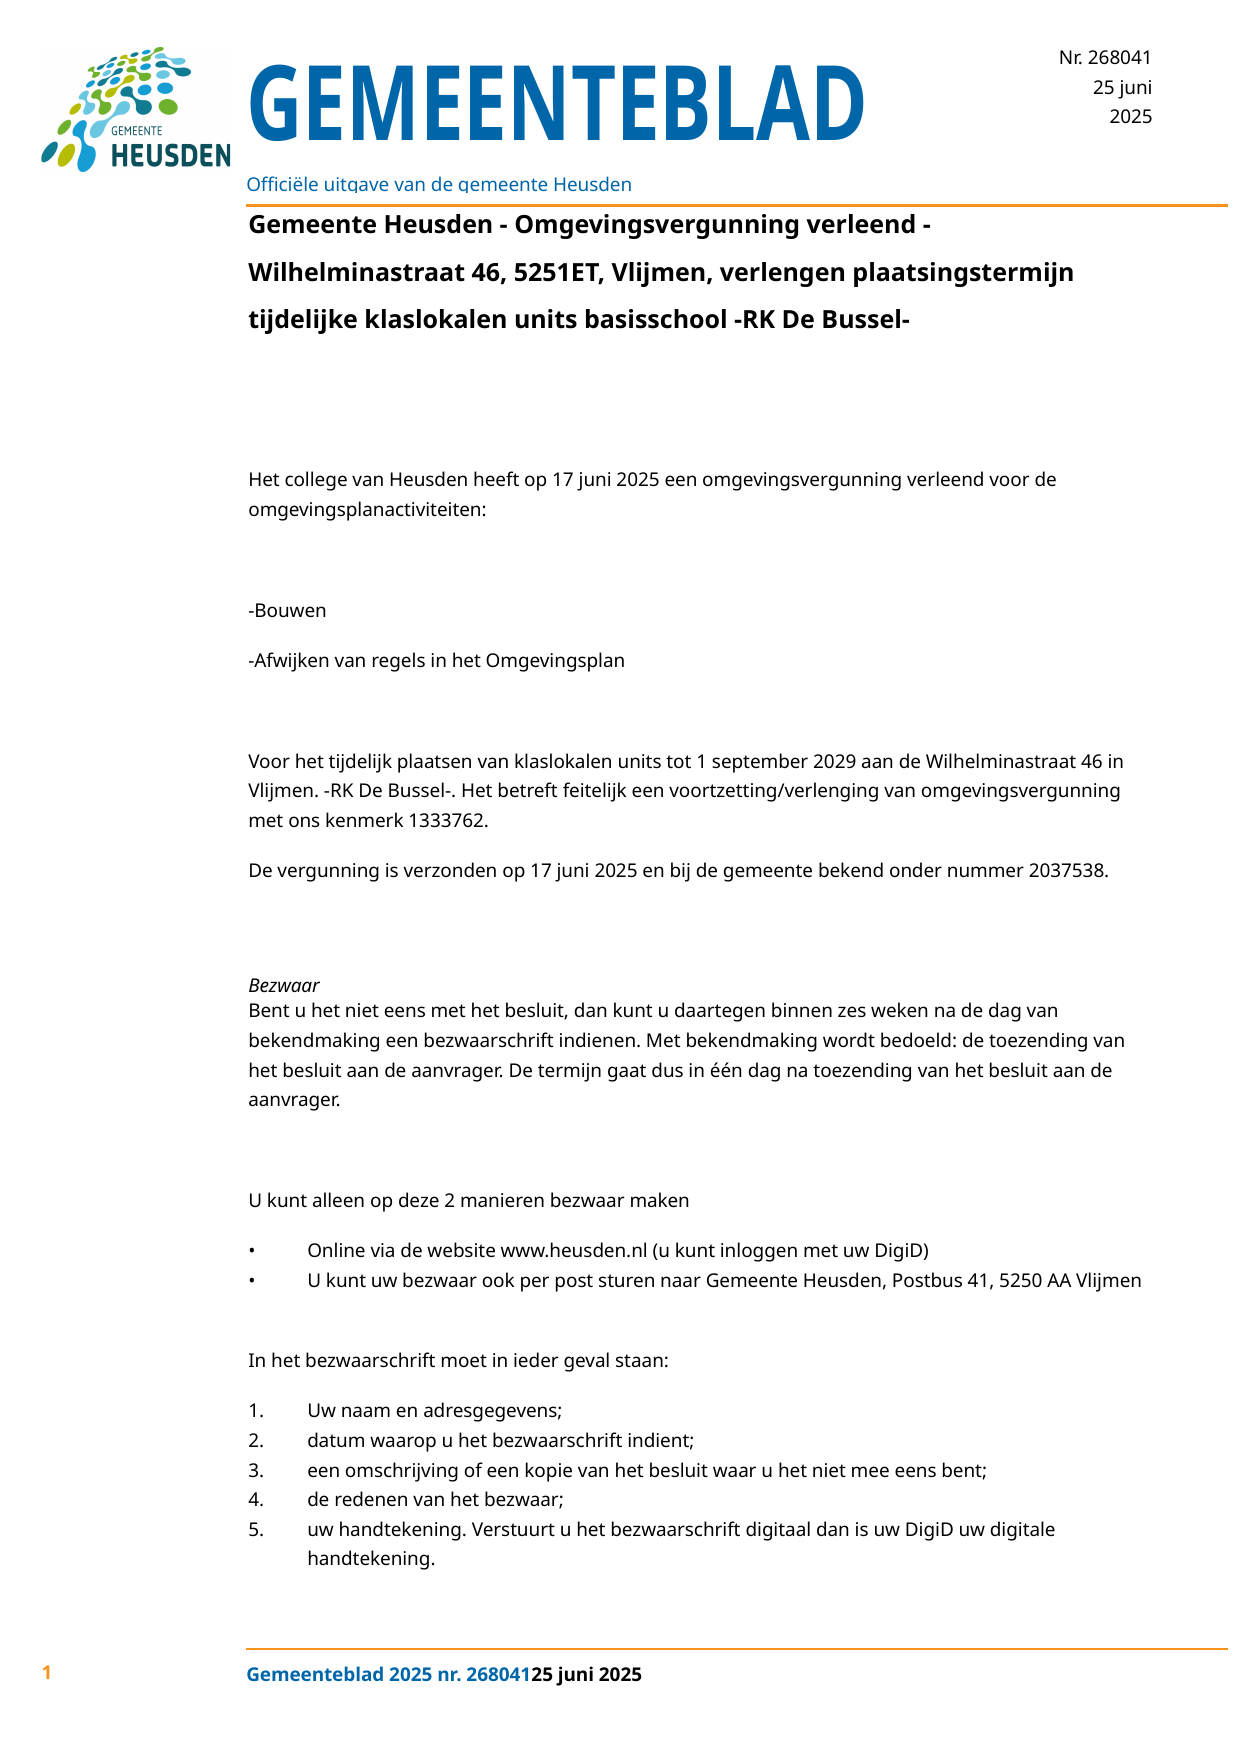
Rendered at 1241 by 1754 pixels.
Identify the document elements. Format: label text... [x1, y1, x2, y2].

text De vergunning is verzonden op 17 juni 2025 en bij de gemeente bekend onder nummer 2037538. [248, 858, 1152, 883]
list datum waarop u het bezwaarschrift indient; [248, 1427, 1152, 1453]
text In het bezwaarschrift moet in ieder geval staan: [248, 1347, 1152, 1373]
text Bezwaar [248, 972, 1152, 998]
picture [41, 47, 231, 172]
text Voor het tijdelijk plaatsen van klaslokalen units tot 1 september 2029 aan de Wilhelminastraat 46 in Vlijmen. -RK De Bussel-. Het betreft feitelijk een voortzetting/verlenging van omgevingsvergunning met ons kenmerk 1333762. [248, 748, 1152, 833]
text -Bouwen [248, 597, 1152, 622]
list U kunt uw bezwaar ook per post sturen naar Gemeente Heusden, Postbus 41, 5250 AA Vlijmen [248, 1267, 1152, 1293]
text Het college van Heusden heeft op 17 juni 2025 een omgevingsvergunning verleend voor de omgevingsplanactiviteiten: [248, 466, 1152, 522]
list uw handtekening. Verstuurt u het bezwaarschrift digitaal dan is uw DigiD uw digitale handtekening. [248, 1516, 1152, 1571]
text Bent u het niet eens met het besluit, dan kunt u daartegen binnen zes weken na de dag van bekendmaking een bezwaarschrift indienen. Met bekendmaking wordt bedoeld: de toezending van het besluit aan de aanvrager. De termijn gaat dus in één dag na toezending van het besluit aan de aanvrager. [248, 998, 1152, 1112]
text U kunt alleen op deze 2 manieren bezwaar maken [248, 1187, 1152, 1213]
list de redenen van het bezwaar; [248, 1486, 1152, 1512]
list Online via de website www.heusden.nl (u kunt inloggen met uw DigiD) [248, 1238, 1152, 1263]
list Uw naam en adresgegevens; [248, 1398, 1152, 1423]
text -Afwijken van regels in het Omgevingsplan [248, 647, 1152, 673]
list een omschrijving of een kopie van het besluit waar u het niet mee eens bent; [248, 1457, 1152, 1483]
text Gemeente Heusden - Omgevingsvergunning verleend - Wilhelminastraat 46, 5251ET, Vlijmen, verlengen plaatsingstermijn tijdelijke klaslokalen units basisschool -RK De Bussel- [248, 207, 1152, 336]
